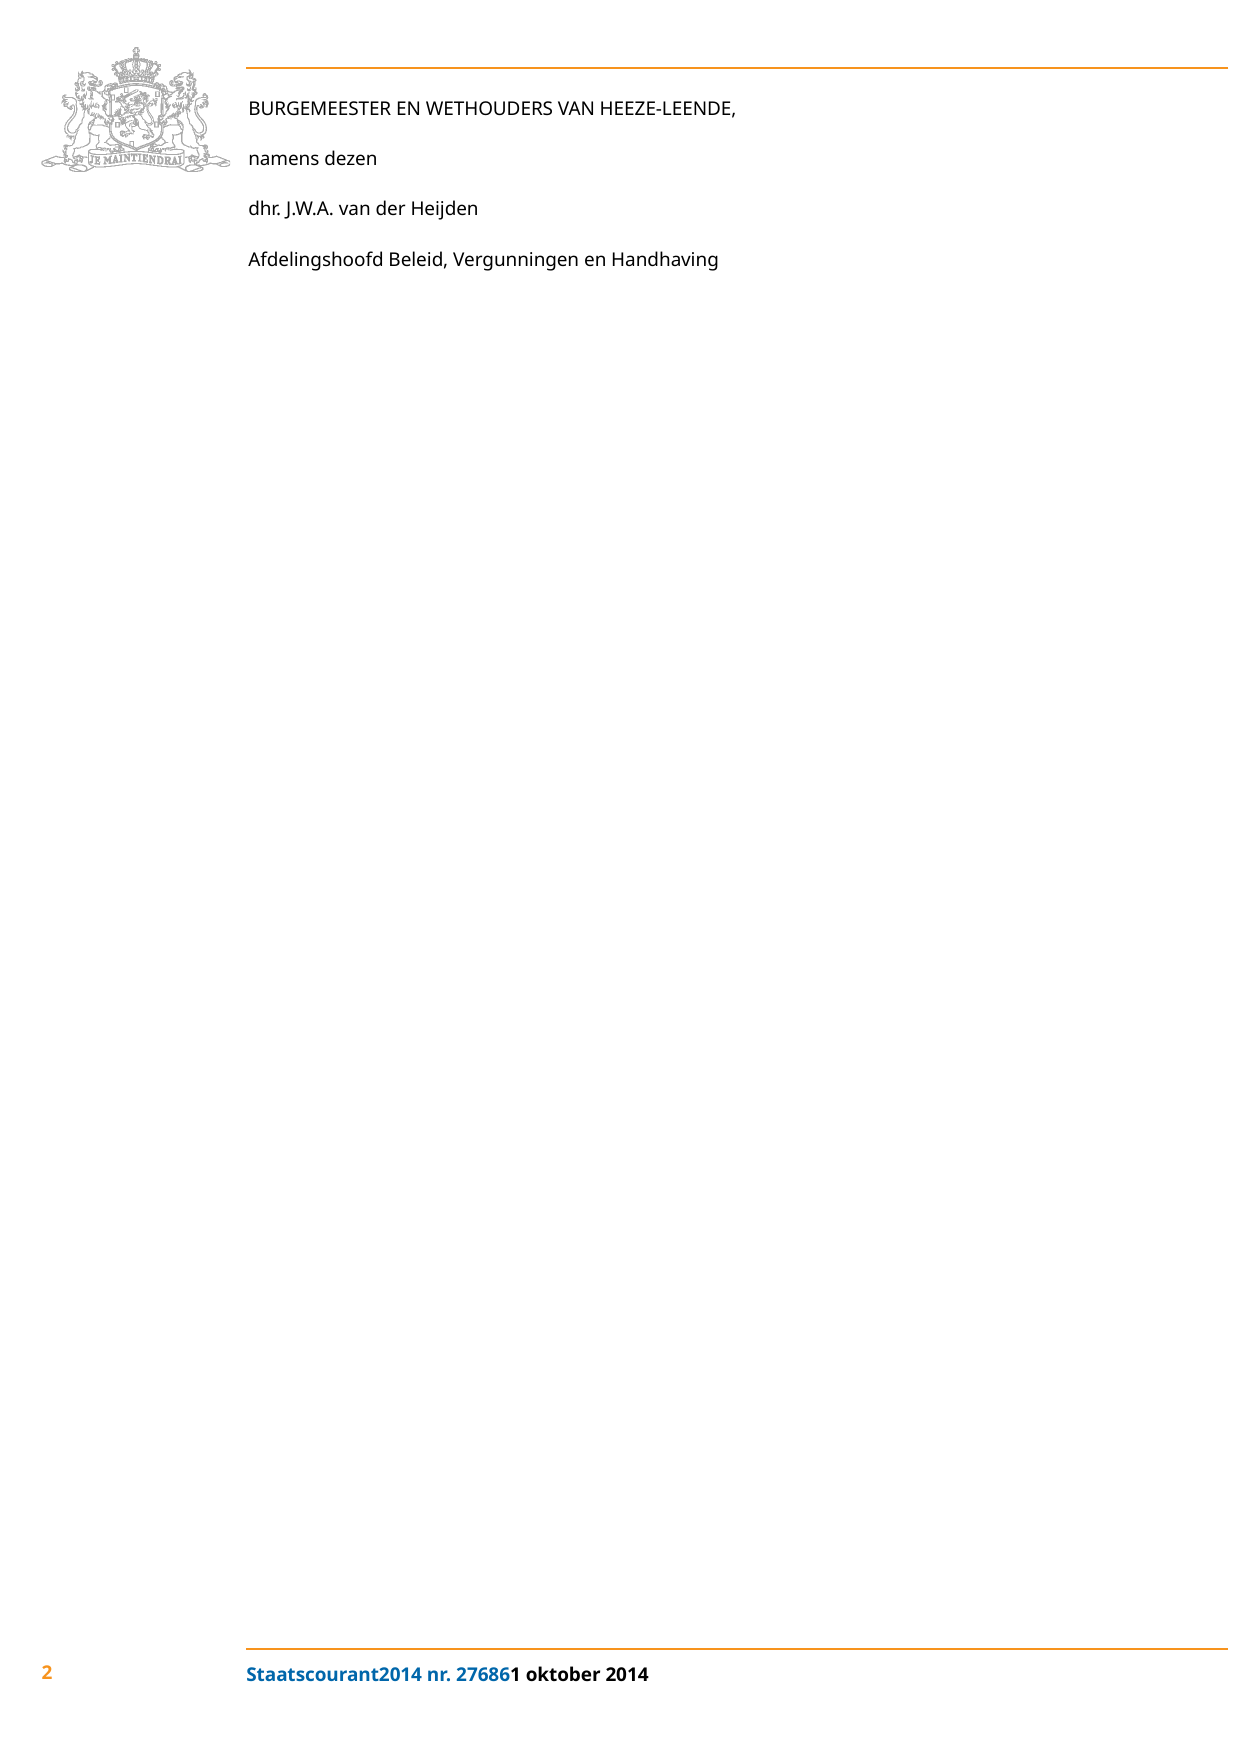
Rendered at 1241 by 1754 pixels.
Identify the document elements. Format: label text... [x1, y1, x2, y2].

text dhr. J.W.A. van der Heijden [248, 196, 1152, 221]
text namens dezen [248, 145, 1152, 171]
picture [41, 47, 231, 172]
text Afdelingshoofd Beleid, Vergunningen en Handhaving [248, 246, 1152, 272]
text BURGEMEESTER EN WETHOUDERS VAN HEEZE-LEENDE, [248, 95, 1152, 121]
